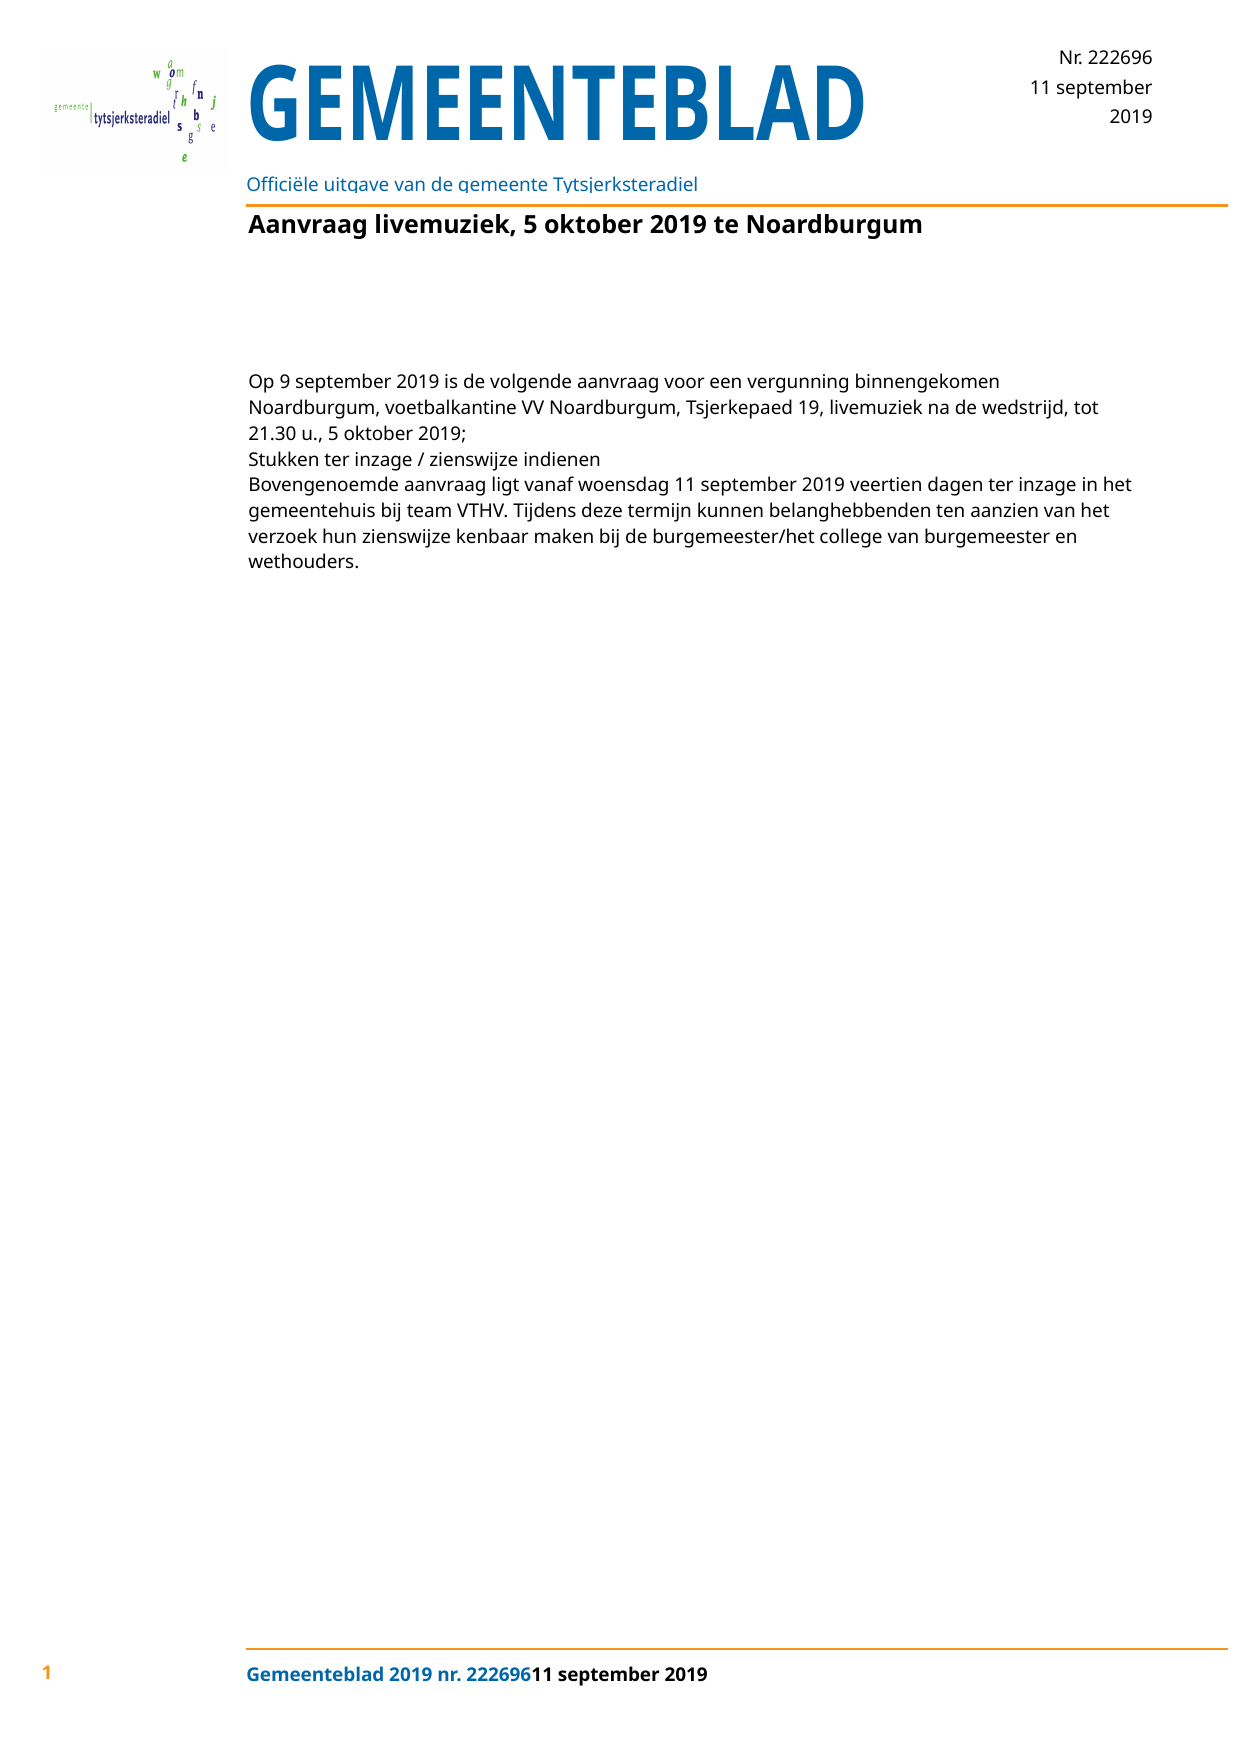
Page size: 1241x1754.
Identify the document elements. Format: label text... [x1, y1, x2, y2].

text Noardburgum, voetbalkantine VV Noardburgum, Tsjerkepaed 19, livemuziek na de wedstrijd, tot 21.30 u., 5 oktober 2019; [248, 394, 1152, 446]
text Aanvraag livemuziek, 5 oktober 2019 te Noardburgum [248, 207, 1152, 241]
text Op 9 september 2019 is de volgende aanvraag voor een vergunning binnengekomen [248, 368, 1152, 394]
text Bovengenoemde aanvraag ligt vanaf woensdag 11 september 2019 veertien dagen ter inzage in het gemeentehuis bij team VTHV. Tijdens deze termijn kunnen belanghebbenden ten aanzien van het verzoek hun zienswijze kenbaar maken bij de burgemeester/het college van burgemeester en wethouders. [248, 471, 1152, 574]
text Stukken ter inzage / zienswijze indienen [248, 446, 1152, 471]
picture [41, 47, 231, 172]
